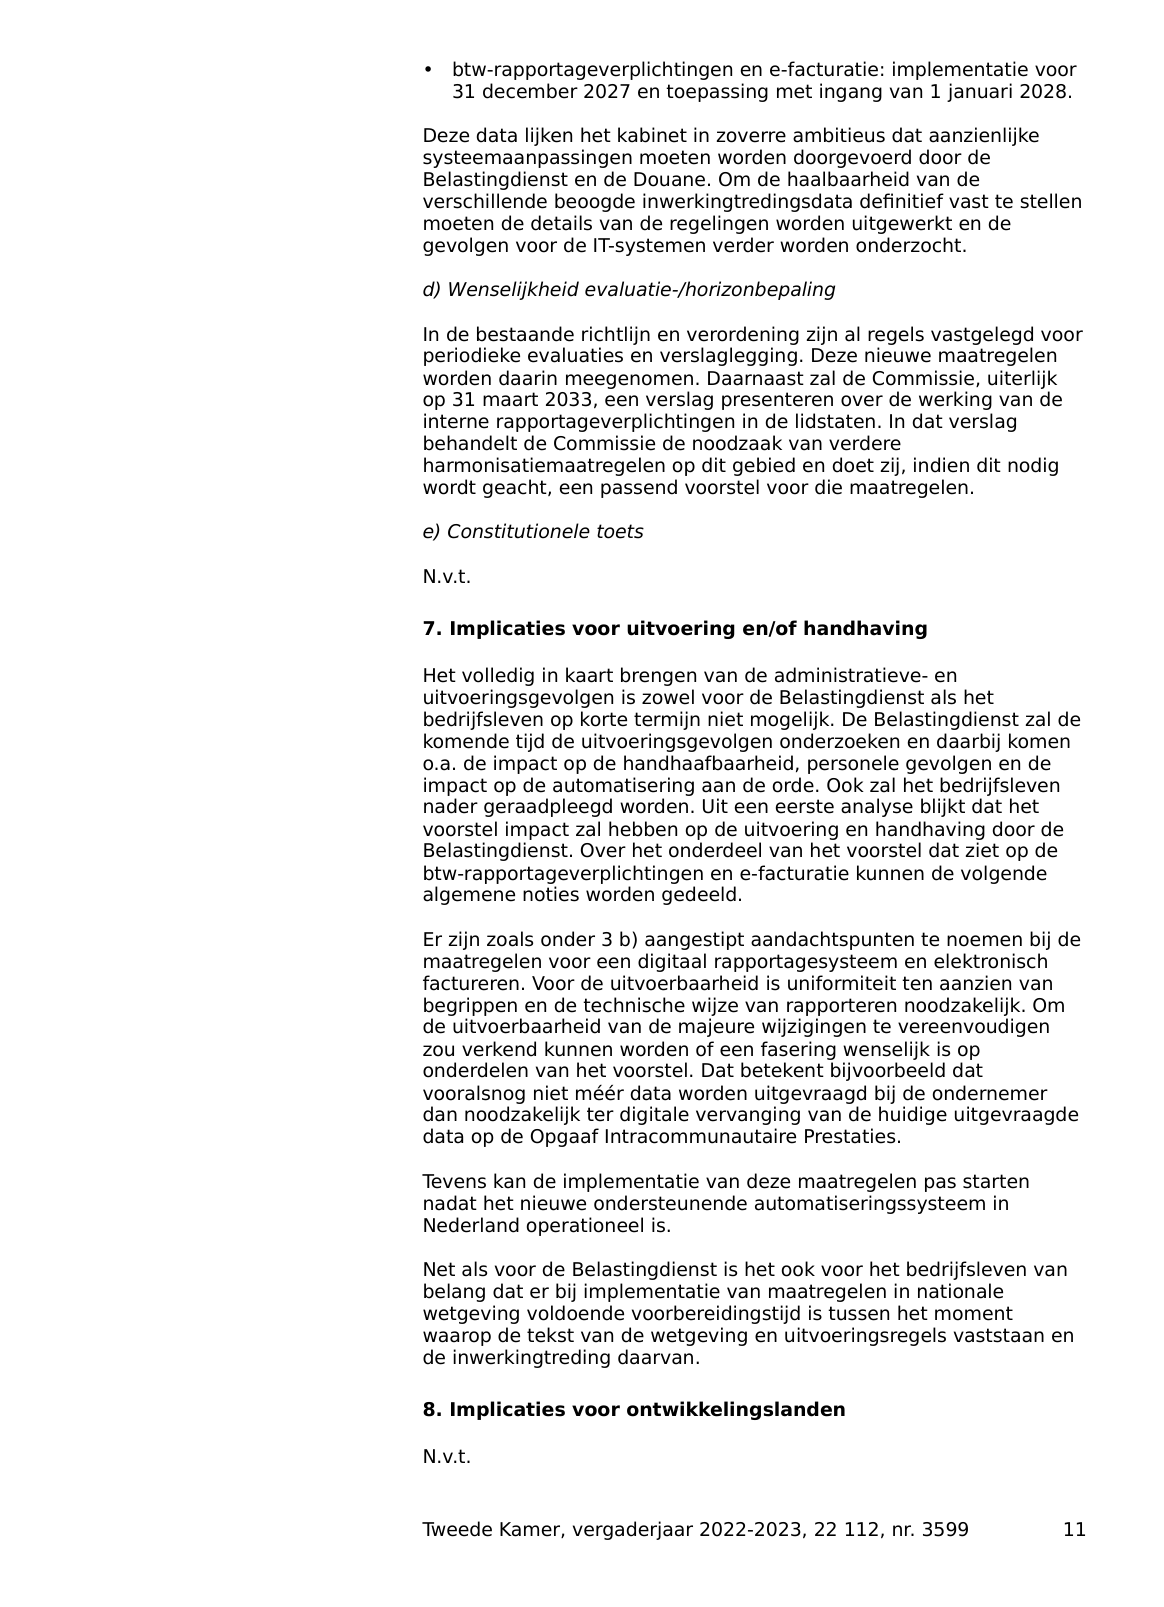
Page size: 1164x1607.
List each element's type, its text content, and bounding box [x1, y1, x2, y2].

subtitle e) Constitutionele toets [422, 521, 1087, 543]
text N.v.t. [422, 1446, 1087, 1467]
text • btw-rapportageverplichtingen en e-facturatie: implementatie voor 31 december 2027 en toepassing met ingang van 1 januari 2028. [422, 59, 1087, 103]
text N.v.t. [422, 566, 1087, 588]
subtitle d) Wenselijkheid evaluatie-/horizonbepaling [422, 279, 1087, 301]
text In de bestaande richtlijn en verordening zijn al regels vastgelegd voor periodieke evaluaties en verslaglegging. Deze nieuwe maatregelen worden daarin meegenomen. Daarnaast zal de Commissie, uiterlijk op 31 maart 2033, een verslag presenteren over de werking van de interne rapportageverplichtingen in de lidstaten. In dat verslag behandelt de Commissie de noodzaak van verdere harmonisatiemaatregelen op dit gebied en doet zij, indien dit nodig wordt geacht, een passend voorstel voor die maatregelen. [422, 323, 1087, 499]
subtitle 8. Implicaties voor ontwikkelingslanden [422, 1398, 1087, 1421]
text Net als voor de Belastingdienst is het ook voor het bedrijfsleven van belang dat er bij implementatie van maatregelen in nationale wetgeving voldoende voorbereidingstijd is tussen het moment waarop de tekst van de wetgeving en uitvoeringsregels vaststaan en de inwerkingtreding daarvan. [422, 1259, 1087, 1368]
text Deze data lijken het kabinet in zoverre ambitieus dat aanzienlijke systeemaanpassingen moeten worden doorgevoerd door de Belastingdienst en de Douane. Om de haalbaarheid van de verschillende beoogde inwerkingtredingsdata definitief vast te stellen moeten de details van de regelingen worden uitgewerkt en de gevolgen voor de IT-systemen verder worden onderzocht. [422, 125, 1087, 257]
text Het volledig in kaart brengen van de administratieve- en uitvoeringsgevolgen is zowel voor de Belastingdienst als het bedrijfsleven op korte termijn niet mogelijk. De Belastingdienst zal de komende tijd de uitvoeringsgevolgen onderzoeken en daarbij komen o.a. de impact op de handhaafbaarheid, personele gevolgen en de impact op de automatisering aan de orde. Ook zal het bedrijfsleven nader geraadpleegd worden. Uit een eerste analyse blijkt dat het voorstel impact zal hebben op de uitvoering en handhaving door de Belastingdienst. Over het onderdeel van het voorstel dat ziet op de btw-rapportageverplichtingen en e-facturatie kunnen de volgende algemene noties worden gedeeld. [422, 664, 1087, 906]
text Er zijn zoals onder 3 b) aangestipt aandachtspunten te noemen bij de maatregelen voor een digitaal rapportagesysteem en elektronisch factureren. Voor de uitvoerbaarheid is uniformiteit ten aanzien van begrippen en de technische wijze van rapporteren noodzakelijk. Om de uitvoerbaarheid van de majeure wijzigingen te vereenvoudigen zou verkend kunnen worden of een fasering wenselijk is op onderdelen van het voorstel. Dat betekent bijvoorbeeld dat vooralsnog niet méér data worden uitgevraagd bij de ondernemer dan noodzakelijk ter digitale vervanging van de huidige uitgevraagde data op de Opgaaf Intracommunautaire Prestaties. [422, 928, 1087, 1148]
subtitle 7. Implicaties voor uitvoering en/of handhaving [422, 618, 1087, 639]
text Tevens kan de implementatie van deze maatregelen pas starten nadat het nieuwe ondersteunende automatiseringssysteem in Nederland operationeel is. [422, 1171, 1087, 1236]
